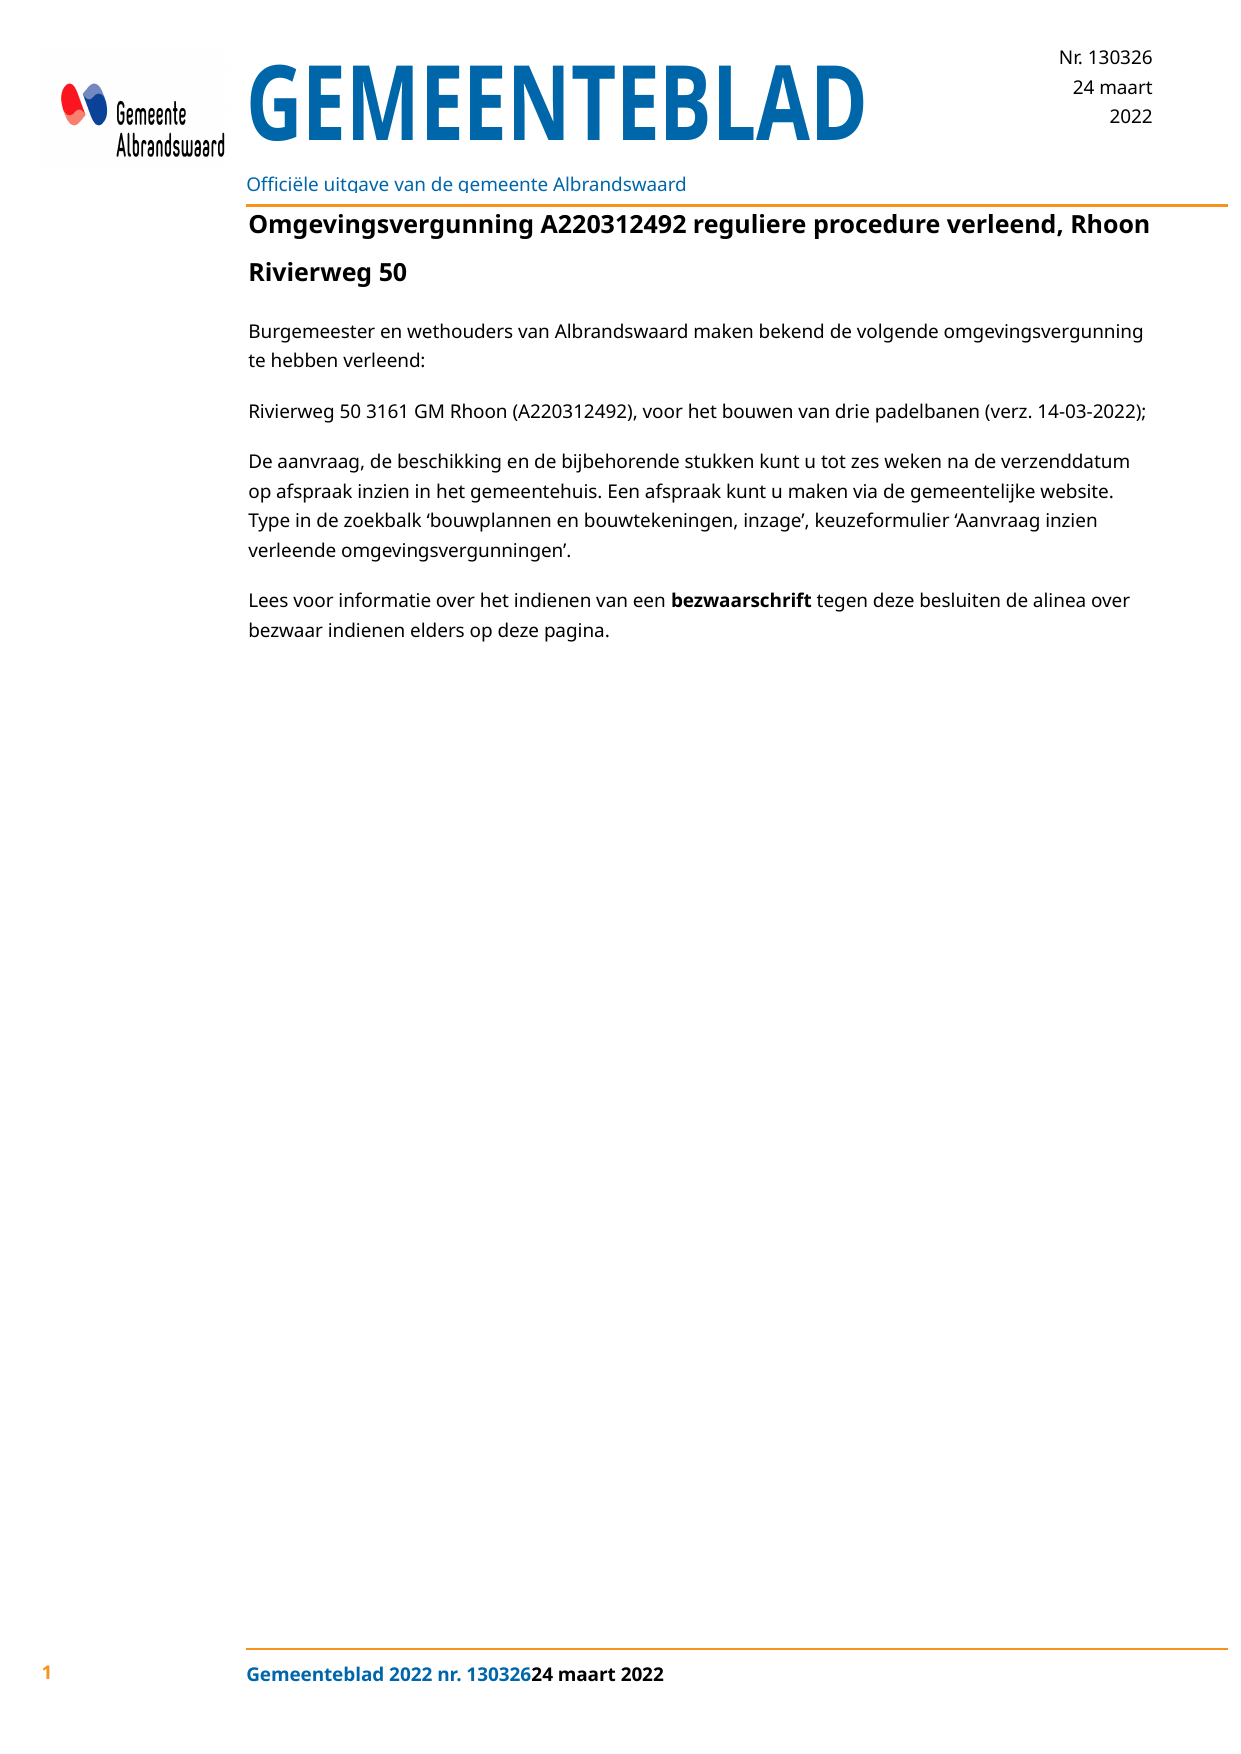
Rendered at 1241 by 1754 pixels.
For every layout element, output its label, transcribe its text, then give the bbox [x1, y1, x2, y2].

text Omgevingsvergunning A220312492 reguliere procedure verleend, Rhoon Rivierweg 50 [248, 207, 1152, 288]
picture [41, 47, 231, 172]
text Rivierweg 50 3161 GM Rhoon (A220312492), voor het bouwen van drie padelbanen (verz. 14-03-2022); [248, 398, 1152, 424]
text Burgemeester en wethouders van Albrandswaard maken bekend de volgende omgevingsvergunning te hebben verleend: [248, 318, 1152, 373]
text De aanvraag, de beschikking en de bijbehorende stukken kunt u tot zes weken na de verzenddatum op afspraak inzien in het gemeentehuis. Een afspraak kunt u maken via de gemeentelijke website. Type in de zoekbalk ‘bouwplannen en bouwtekeningen, inzage’, keuzeformulier ‘Aanvraag inzien verleende omgevingsvergunningen’. [248, 448, 1152, 563]
text Lees voor informatie over het indienen van een bezwaarschrift tegen deze besluiten de alinea over bezwaar indienen elders op deze pagina. [248, 587, 1152, 643]
